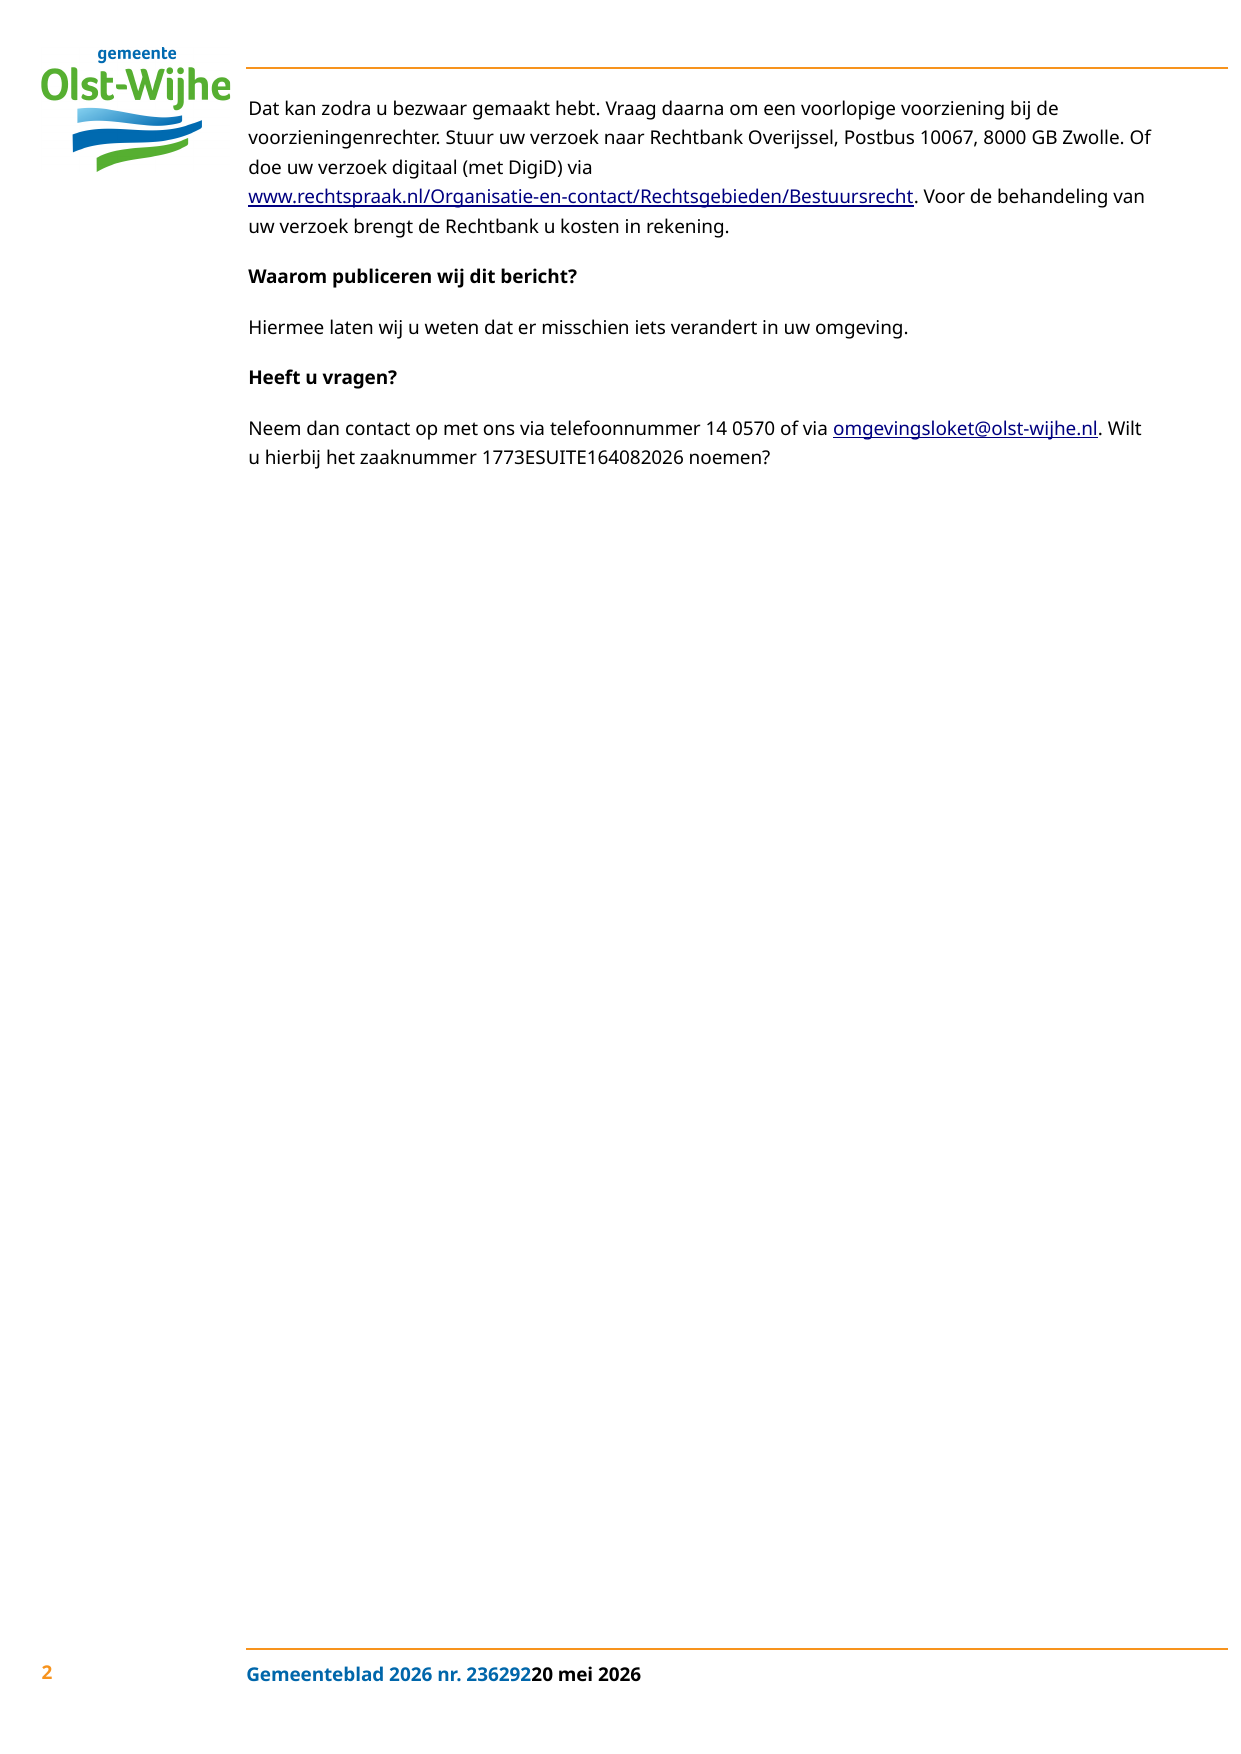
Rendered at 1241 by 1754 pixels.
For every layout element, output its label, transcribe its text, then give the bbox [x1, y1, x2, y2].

text Waarom publiceren wij dit bericht? [248, 263, 1152, 289]
picture [41, 47, 231, 172]
text Heeft u vragen? [248, 364, 1152, 390]
text Hiermee laten wij u weten dat er misschien iets verandert in uw omgeving. [248, 314, 1152, 340]
text Neem dan contact op met ons via telefoonnummer 14 0570 of via omgevingsloket@olst-wijhe.nl. Wilt u hierbij het zaaknummer 1773ESUITE164082026 noemen? [248, 415, 1152, 470]
text Dat kan zodra u bezwaar gemaakt hebt. Vraag daarna om een voorlopige voorziening bij de voorzieningenrechter. Stuur uw verzoek naar Rechtbank Overijssel, Postbus 10067, 8000 GB Zwolle. Of doe uw verzoek digitaal (met DigiD) via www.rechtspraak.nl/Organisatie-en-contact/Rechtsgebieden/Bestuursrecht. Voor de behandeling van uw verzoek brengt de Rechtbank u kosten in rekening. [248, 95, 1152, 239]
